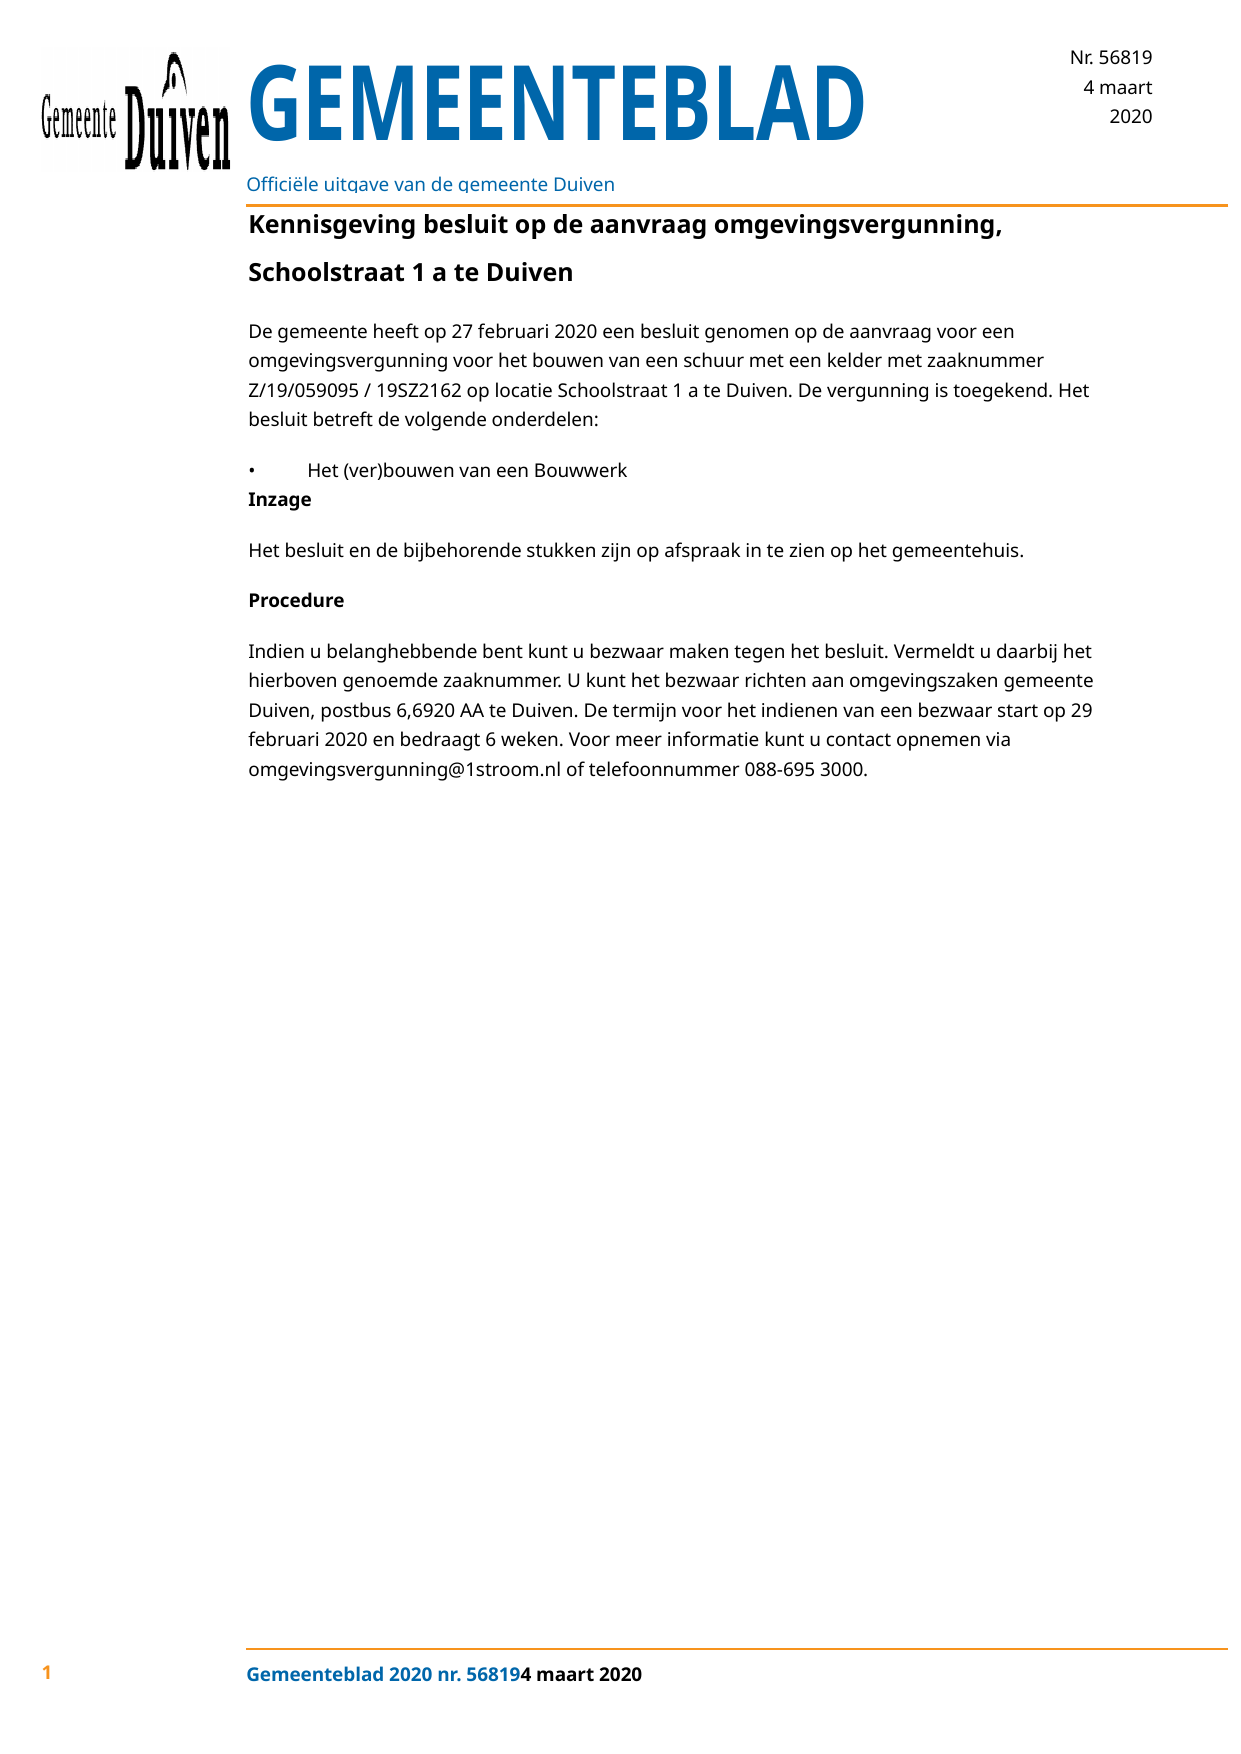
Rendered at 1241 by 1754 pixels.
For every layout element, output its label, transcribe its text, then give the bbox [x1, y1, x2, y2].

text Kennisgeving besluit op de aanvraag omgevingsvergunning, Schoolstraat 1 a te Duiven [248, 207, 1152, 288]
text Indien u belanghebbende bent kunt u bezwaar maken tegen het besluit. Vermeldt u daarbij het hierboven genoemde zaaknummer. U kunt het bezwaar richten aan omgevingszaken gemeente Duiven, postbus 6,6920 AA te Duiven. De termijn voor het indienen van een bezwaar start op 29 februari 2020 en bedraagt 6 weken. Voor meer informatie kunt u contact opnemen via omgevingsvergunning@1stroom.nl of telefoonnummer 088-695 3000. [248, 638, 1152, 782]
text Procedure [248, 587, 1152, 613]
text Inzage [248, 487, 1152, 512]
picture [41, 47, 231, 172]
text De gemeente heeft op 27 februari 2020 een besluit genomen op de aanvraag voor een omgevingsvergunning voor het bouwen van een schuur met een kelder met zaaknummer Z/19/059095 / 19SZ2162 op locatie Schoolstraat 1 a te Duiven. De vergunning is toegekend. Het besluit betreft de volgende onderdelen: [248, 318, 1152, 432]
text Het besluit en de bijbehorende stukken zijn op afspraak in te zien op het gemeentehuis. [248, 537, 1152, 563]
list Het (ver)bouwen van een Bouwwerk [248, 457, 1152, 483]
